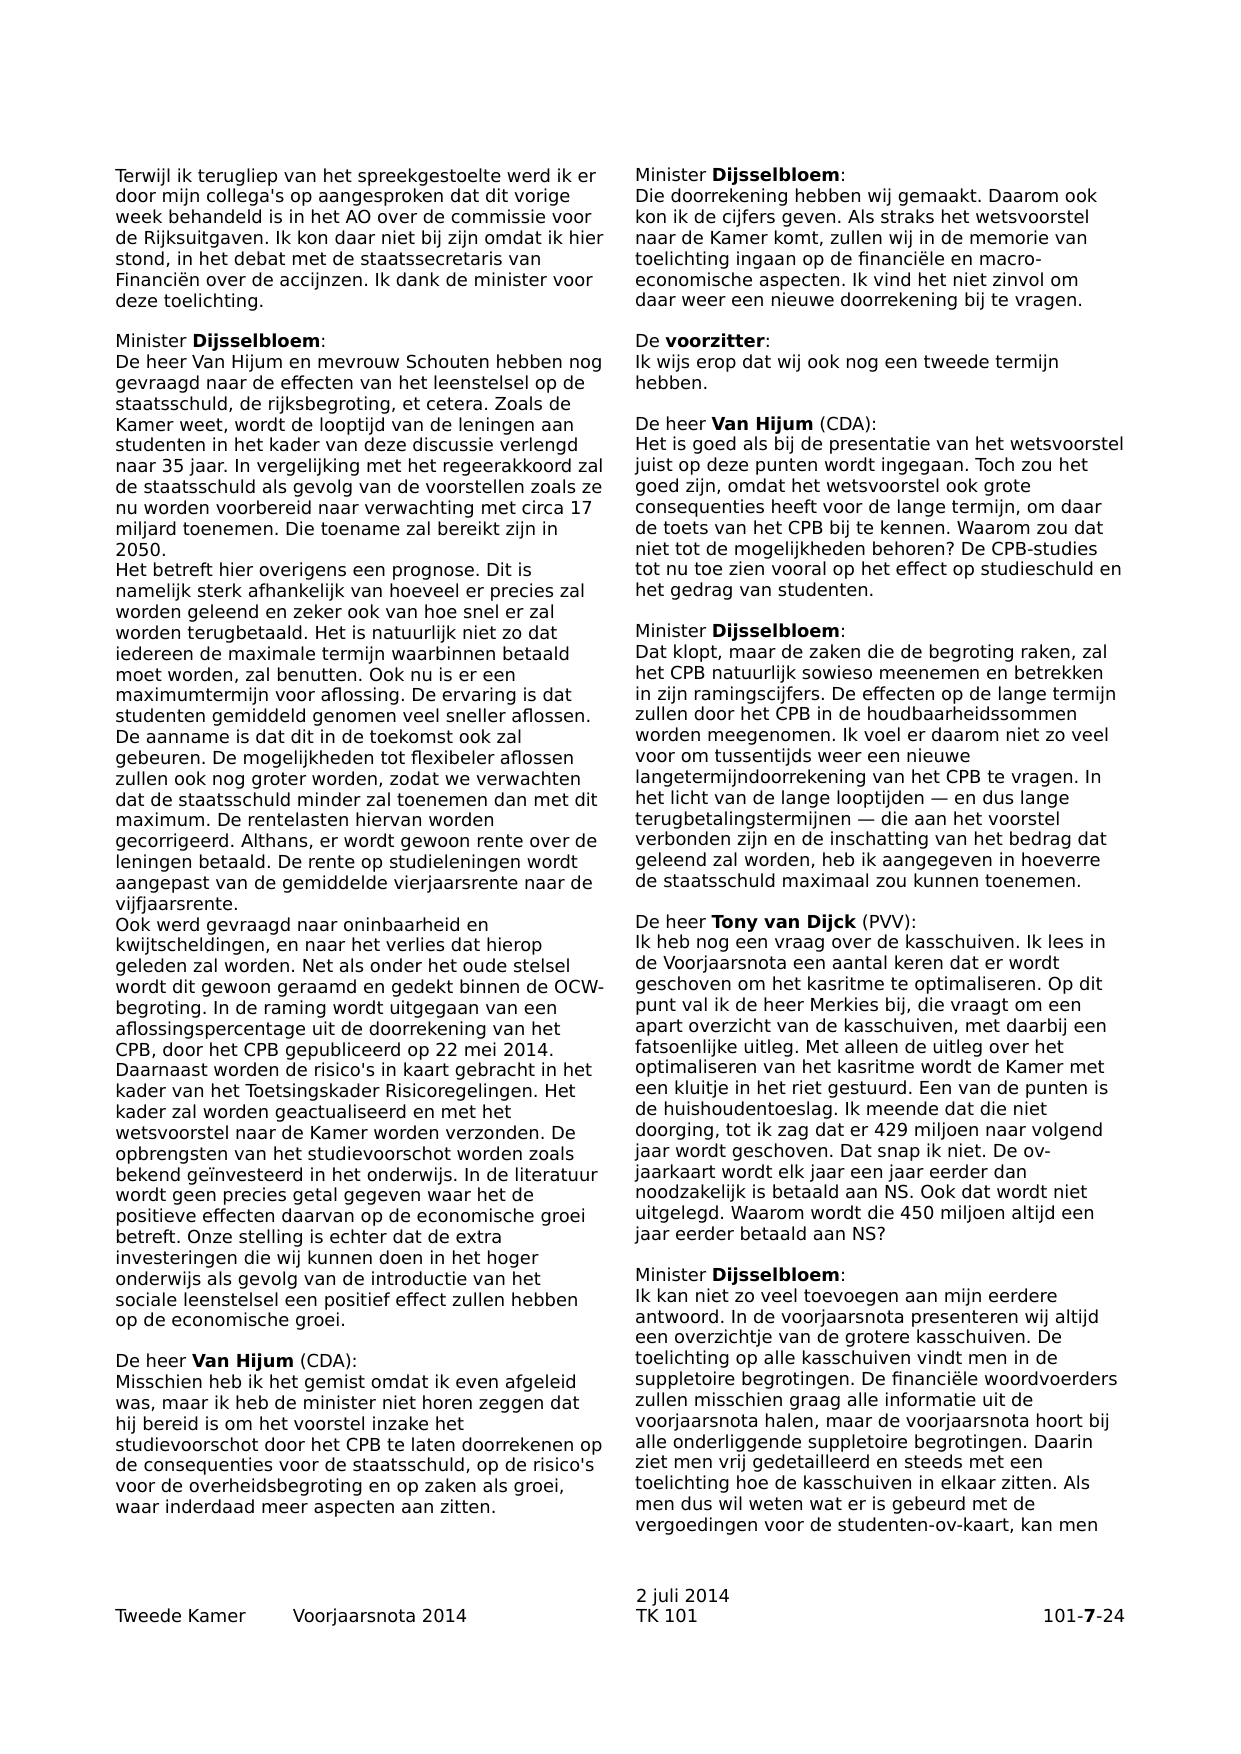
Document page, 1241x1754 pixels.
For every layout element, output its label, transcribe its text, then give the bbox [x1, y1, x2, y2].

text Het betreft hier overigens een prognose. Dit is namelijk sterk afhankelijk van hoeveel er precies zal worden geleend en zeker ook van hoe snel er zal worden terugbetaald. Het is natuurlijk niet zo dat iedereen de maximale termijn waarbinnen betaald moet worden, zal benutten. Ook nu is er een maximumtermijn voor aflossing. De ervaring is dat studenten gemiddeld genomen veel sneller aflossen. De aanname is dat dit in de toekomst ook zal gebeuren. De mogelijkheden tot flexibeler aflossen zullen ook nog groter worden, zodat we verwachten dat de staatsschuld minder zal toenemen dan met dit maximum. De rentelasten hiervan worden gecorrigeerd. Althans, er wordt gewoon rente over de leningen betaald. De rente op studieleningen wordt aangepast van de gemiddelde vierjaarsrente naar de vijfjaarsrente. [115, 560, 605, 914]
text Dat klopt, maar de zaken die de begroting raken, zal het CPB natuurlijk sowieso meenemen en betrekken in zijn ramingscijfers. De effecten op de lange termijn zullen door het CPB in de houdbaarheidssommen worden meegenomen. Ik voel er daarom niet zo veel voor om tussentijds weer een nieuwe langetermijndoorrekening van het CPB te vragen. In het licht van de lange looptijden — en dus lange terugbetalingstermijnen — die aan het voorstel verbonden zijn en de inschatting van het bedrag dat geleend zal worden, heb ik aangegeven in hoeverre de staatsschuld maximaal zou kunnen toenemen. [635, 642, 1125, 892]
text Ik heb nog een vraag over de kasschuiven. Ik lees in de Voorjaarsnota een aantal keren dat er wordt geschoven om het kasritme te optimaliseren. Op dit punt val ik de heer Merkies bij, die vraagt om een apart overzicht van de kasschuiven, met daarbij een fatsoenlijke uitleg. Met alleen de uitleg over het optimaliseren van het kasritme wordt de Kamer met een kluitje in het riet gestuurd. Een van de punten is de huishoudentoeslag. Ik meende dat die niet doorging, tot ik zag dat er 429 miljoen naar volgend jaar wordt geschoven. Dat snap ik niet. De ov-jaarkaart wordt elk jaar een jaar eerder dan noodzakelijk is betaald aan NS. Ook dat wordt niet uitgelegd. Waarom wordt die 450 miljoen altijd een jaar eerder betaald aan NS? [635, 932, 1125, 1245]
text Die doorrekening hebben wij gemaakt. Daarom ook kon ik de cijfers geven. Als straks het wetsvoorstel naar de Kamer komt, zullen wij in de memorie van toelichting ingaan op de financiële en macro-economische aspecten. Ik vind het niet zinvol om daar weer een nieuwe doorrekening bij te vragen. [635, 186, 1125, 311]
text Minister Dijsselbloem: [635, 621, 1125, 642]
text Terwijl ik terugliep van het spreekgestoelte werd ik er door mijn collega's op aangesproken dat dit vorige week behandeld is in het AO over de commissie voor de Rijksuitgaven. Ik kon daar niet bij zijn omdat ik hier stond, in het debat met de staatssecretaris van Financiën over de accijnzen. Ik dank de minister voor deze toelichting. [115, 165, 605, 311]
text De voorzitter: [635, 331, 1125, 352]
text Minister Dijsselbloem: [115, 331, 605, 352]
text De heer Van Hijum (CDA): [635, 413, 1125, 434]
text Ik kan niet zo veel toevoegen aan mijn eerdere antwoord. In de voorjaarsnota presenteren wij altijd een overzichtje van de grotere kasschuiven. De toelichting op alle kasschuiven vindt men in de suppletoire begrotingen. De financiële woordvoerders zullen misschien graag alle informatie uit de voorjaarsnota halen, maar de voorjaarsnota hoort bij alle onderliggende suppletoire begrotingen. Daarin ziet men vrij gedetailleerd en steeds met een toelichting hoe de kasschuiven in elkaar zitten. Als men dus wil weten wat er is gebeurd met de vergoedingen voor de studenten-ov-kaart, kan men [635, 1286, 1125, 1536]
text Het is goed als bij de presentatie van het wetsvoorstel juist op deze punten wordt ingegaan. Toch zou het goed zijn, omdat het wetsvoorstel ook grote consequenties heeft voor de lange termijn, om daar de toets van het CPB bij te kennen. Waarom zou dat niet tot de mogelijkheden behoren? De CPB-studies tot nu toe zien vooral op het effect op studieschuld en het gedrag van studenten. [635, 434, 1125, 601]
text De heer Van Hijum en mevrouw Schouten hebben nog gevraagd naar de effecten van het leenstelsel op de staatsschuld, de rijksbegroting, et cetera. Zoals de Kamer weet, wordt de looptijd van de leningen aan studenten in het kader van deze discussie verlengd naar 35 jaar. In vergelijking met het regeerakkoord zal de staatsschuld als gevolg van de voorstellen zoals ze nu worden voorbereid naar verwachting met circa 17 miljard toenemen. Die toename zal bereikt zijn in 2050. [115, 352, 605, 560]
text Minister Dijsselbloem: [635, 165, 1125, 186]
text Misschien heb ik het gemist omdat ik even afgeleid was, maar ik heb de minister niet horen zeggen dat hij bereid is om het voorstel inzake het studievoorschot door het CPB te laten doorrekenen op de consequenties voor de staatsschuld, op de risico's voor de overheidsbegroting en op zaken als groei, waar inderdaad meer aspecten aan zitten. [115, 1372, 605, 1518]
text De heer Van Hijum (CDA): [115, 1351, 605, 1372]
text Minister Dijsselbloem: [635, 1265, 1125, 1286]
text Ook werd gevraagd naar oninbaarheid en kwijtscheldingen, en naar het verlies dat hierop geleden zal worden. Net als onder het oude stelsel wordt dit gewoon geraamd en gedekt binnen de OCW-begroting. In de raming wordt uitgegaan van een aflossingspercentage uit de doorrekening van het CPB, door het CPB gepubliceerd op 22 mei 2014. Daarnaast worden de risico's in kaart gebracht in het kader van het Toetsingskader Risicoregelingen. Het kader zal worden geactualiseerd en met het wetsvoorstel naar de Kamer worden verzonden. De opbrengsten van het studievoorschot worden zoals bekend geïnvesteerd in het onderwijs. In de literatuur wordt geen precies getal gegeven waar het de positieve effecten daarvan op de economische groei betreft. Onze stelling is echter dat de extra investeringen die wij kunnen doen in het hoger onderwijs als gevolg van de introductie van het sociale leenstelsel een positief effect zullen hebben op de economische groei. [115, 914, 605, 1331]
text De heer Tony van Dijck (PVV): [635, 912, 1125, 932]
text Ik wijs erop dat wij ook nog een tweede termijn hebben. [635, 352, 1125, 393]
